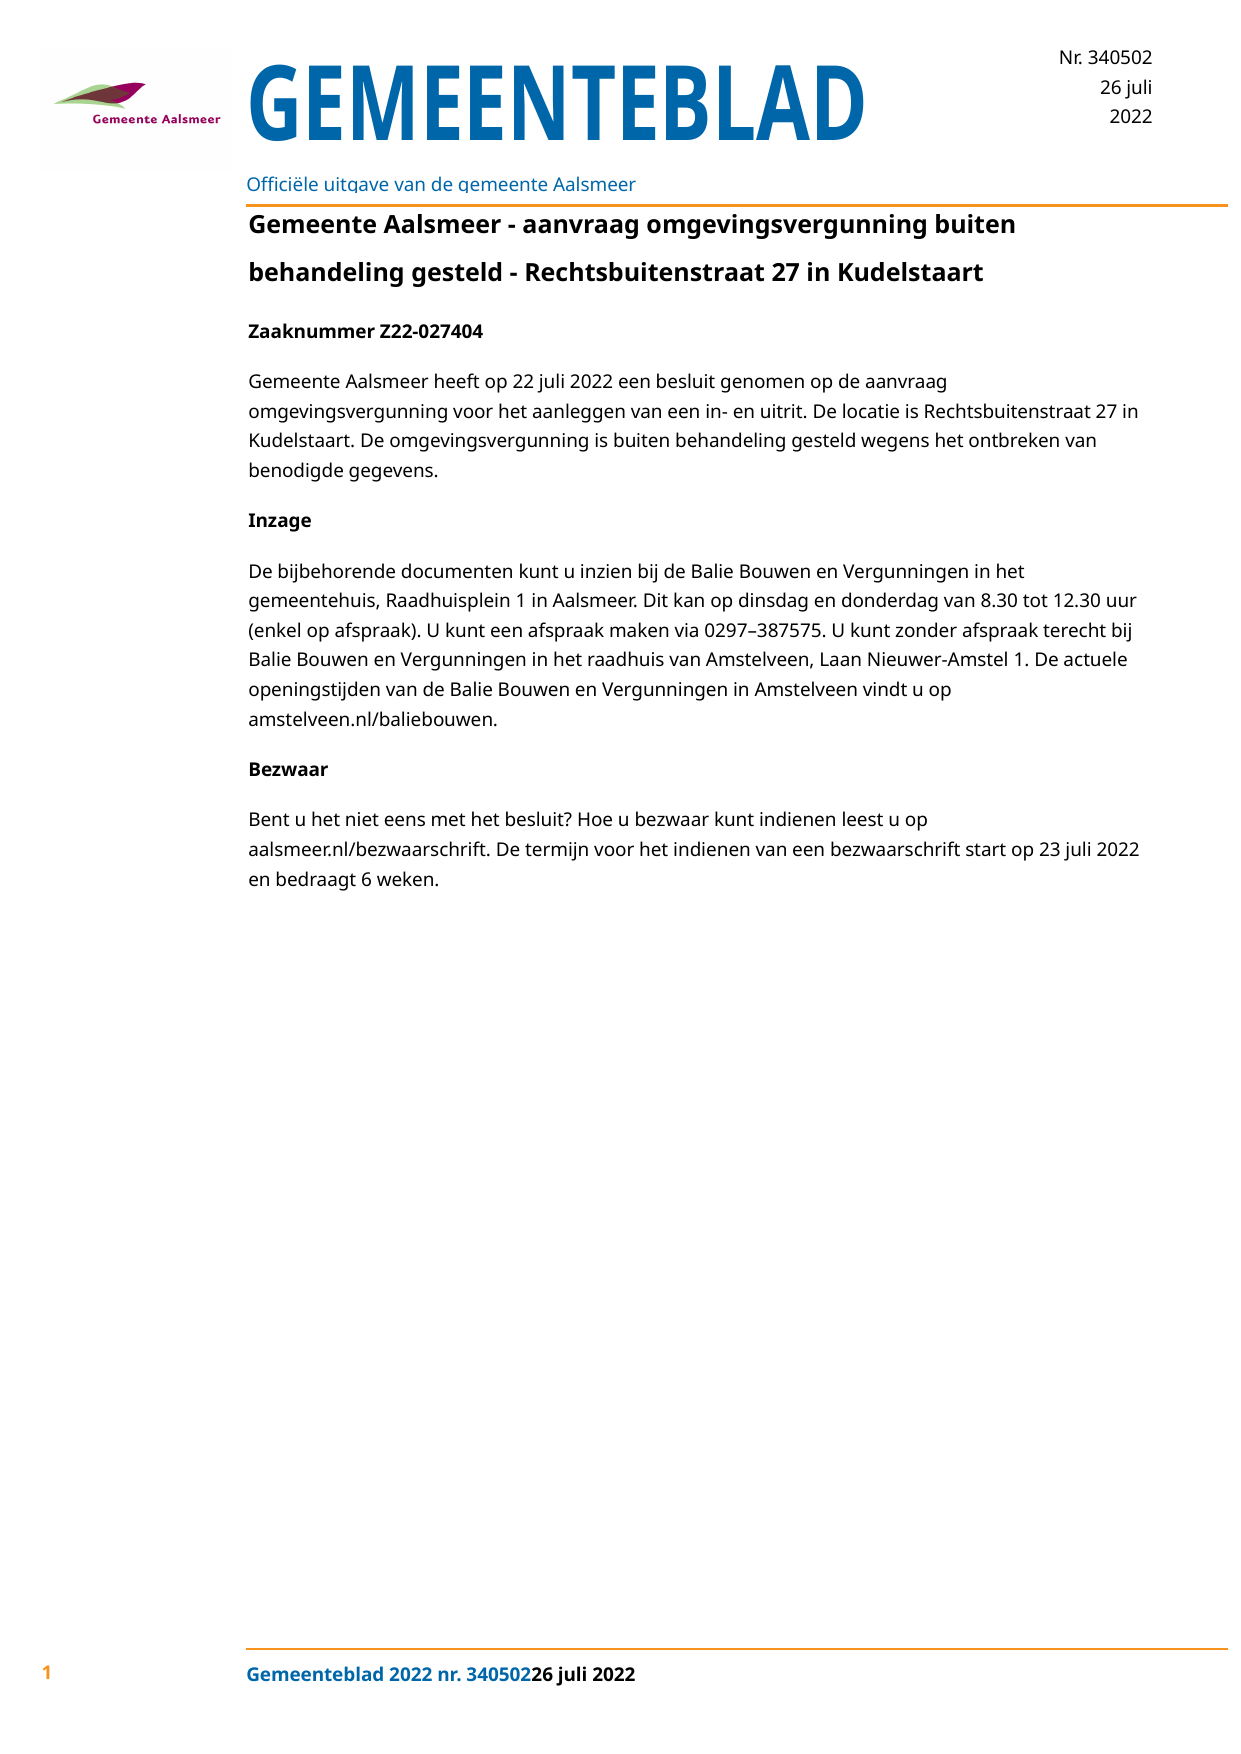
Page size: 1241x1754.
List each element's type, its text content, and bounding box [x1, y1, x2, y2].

text Bent u het niet eens met het besluit? Hoe u bezwaar kunt indienen leest u op aalsmeer.nl/bezwaarschrift. De termijn voor het indienen van een bezwaarschrift start op 23 juli 2022 en bedraagt 6 weken. [248, 807, 1152, 892]
text Bezwaar [248, 756, 1152, 782]
text De bijbehorende documenten kunt u inzien bij de Balie Bouwen en Vergunningen in het gemeentehuis, Raadhuisplein 1 in Aalsmeer. Dit kan op dinsdag en donderdag van 8.30 tot 12.30 uur (enkel op afspraak). U kunt een afspraak maken via 0297–387575. U kunt zonder afspraak terecht bij Balie Bouwen en Vergunningen in het raadhuis van Amstelveen, Laan Nieuwer-Amstel 1. De actuele openingstijden van de Balie Bouwen en Vergunningen in Amstelveen vindt u op amstelveen.nl/baliebouwen. [248, 558, 1152, 732]
text Gemeente Aalsmeer heeft op 22 juli 2022 een besluit genomen op de aanvraag omgevingsvergunning voor het aanleggen van een in- en uitrit. De locatie is Rechtsbuitenstraat 27 in Kudelstaart. De omgevingsvergunning is buiten behandeling gesteld wegens het ontbreken van benodigde gegevens. [248, 368, 1152, 483]
text Zaaknummer Z22-027404 [248, 318, 1152, 344]
picture [41, 47, 231, 172]
text Gemeente Aalsmeer - aanvraag omgevingsvergunning buiten behandeling gesteld - Rechtsbuitenstraat 27 in Kudelstaart [248, 207, 1152, 288]
text Inzage [248, 507, 1152, 533]
